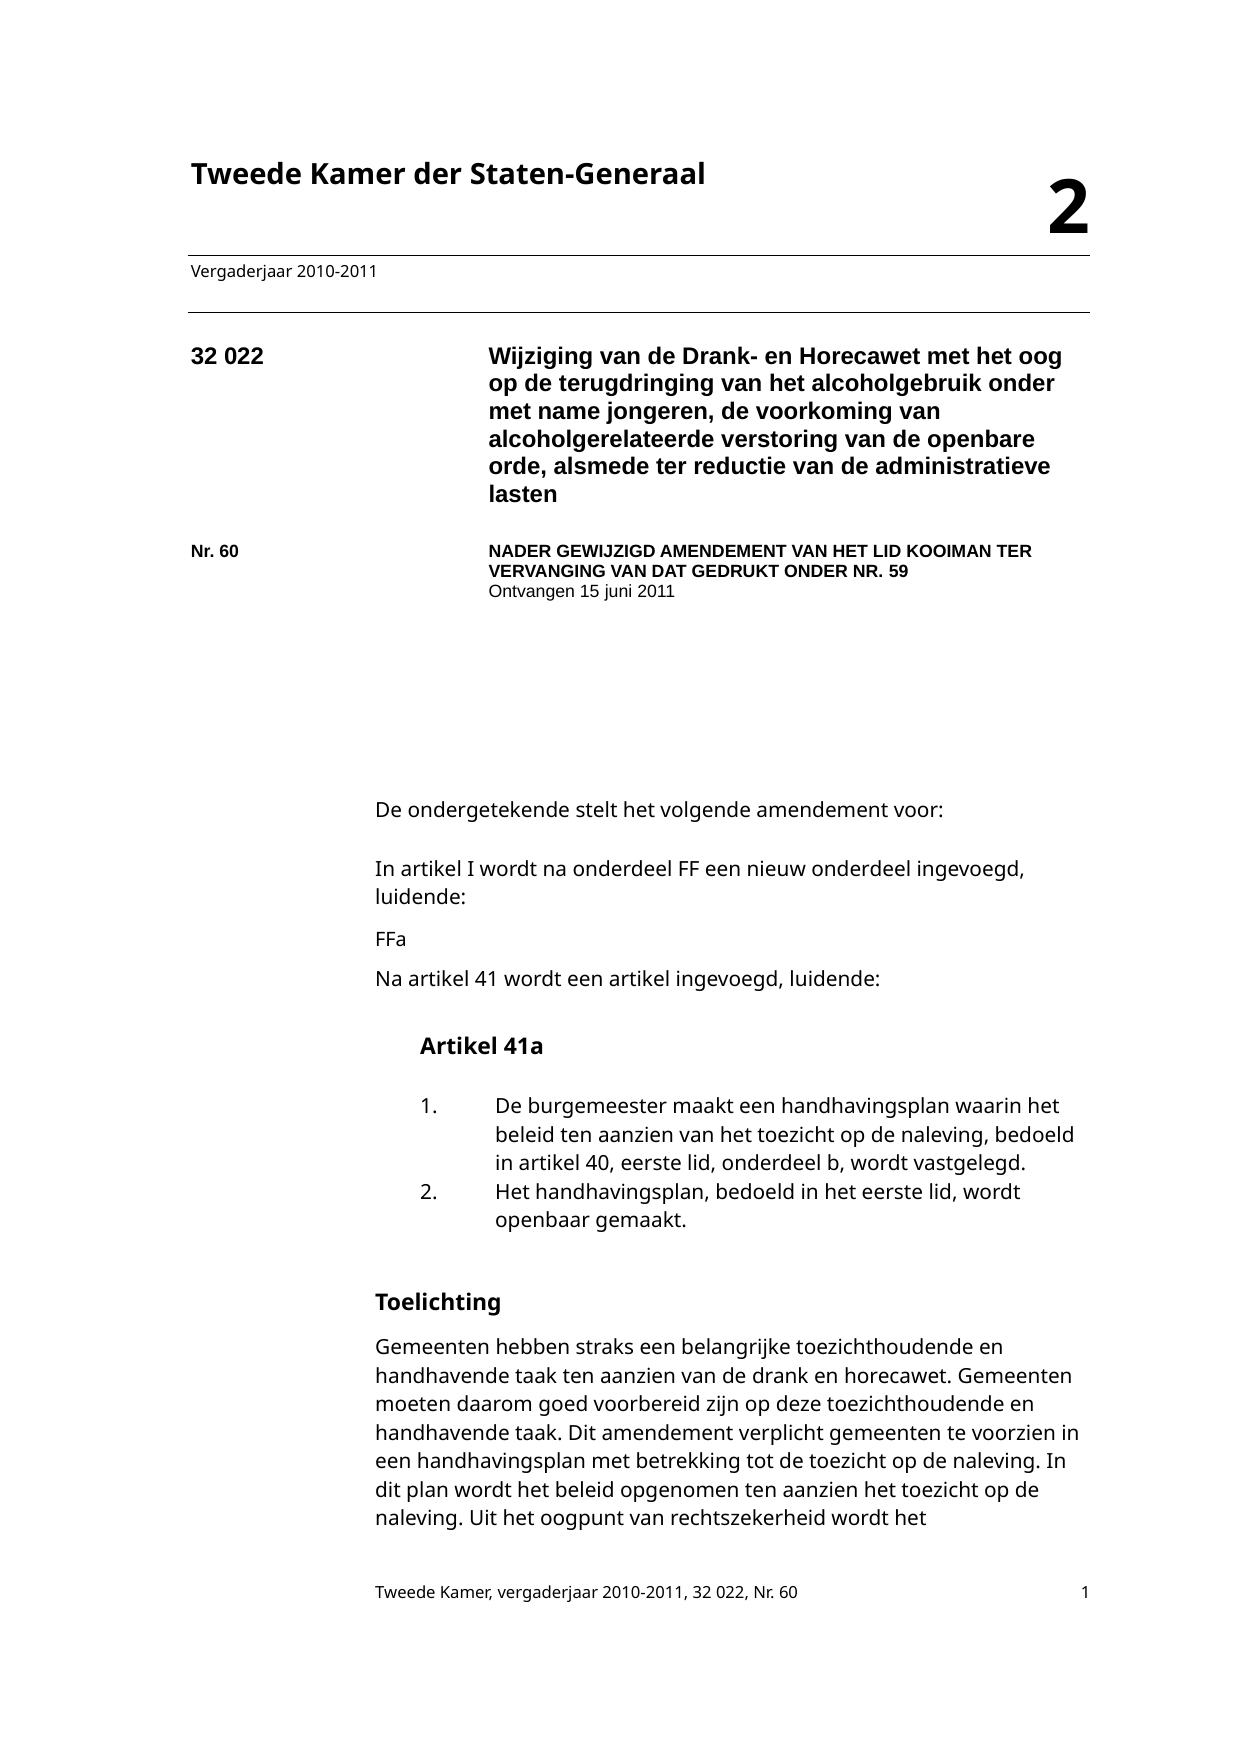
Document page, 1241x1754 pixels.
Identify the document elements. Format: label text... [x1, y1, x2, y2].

text In artikel I wordt na onderdeel FF een nieuw onderdeel ingevoegd, luidende: [375, 854, 1090, 911]
subtitle Artikel 41a [420, 1030, 1090, 1062]
text De ondergetekende stelt het volgende amendement voor: [375, 795, 1090, 824]
table_cell Vergaderjaar 2010-2011 [188, 256, 485, 312]
text FFa [375, 926, 1090, 953]
table_cell [485, 313, 1090, 339]
table_cell 32 022 [188, 339, 485, 537]
table_header Tweede Kamer der Staten-Generaal [188, 150, 909, 255]
list De burgemeester maakt een handhavingsplan waarin het beleid ten aanzien van het toezicht op de naleving, bedoeld in artikel 40, eerste lid, onderdeel b, wordt vastgelegd. [420, 1092, 1090, 1177]
text Na artikel 41 wordt een artikel ingevoegd, luidende: [375, 964, 1090, 993]
table_cell [188, 313, 485, 339]
list Het handhavingsplan, bedoeld in het eerste lid, wordt openbaar gemaakt. [420, 1177, 1090, 1234]
table_cell [485, 256, 1090, 312]
table_cell Wijziging van de Drank- en Horecawet met het oog op de terugdringing van het alcoholgebruik onder met name jongeren, de voorkoming van alcoholgerelateerde verstoring van de openbare orde, alsmede ter reductie van de administratieve lasten [485, 339, 1090, 537]
subtitle Toelichting [375, 1286, 1090, 1317]
table_cell Nr. 60 [188, 538, 485, 677]
text Gemeenten hebben straks een belangrijke toezichthoudende en handhavende taak ten aanzien van de drank en horecawet. Gemeenten moeten daarom goed voorbereid zijn op deze toezichthoudende en handhavende taak. Dit amendement verplicht gemeenten te voorzien in een handhavingsplan met betrekking tot de toezicht op de naleving. In dit plan wordt het beleid opgenomen ten aanzien het toezicht op de naleving. Uit het oogpunt van rechtszekerheid wordt het [375, 1332, 1090, 1532]
table_cell NADER GEWIJZIGD AMENDEMENT VAN HET LID KOOIMAN TER VERVANGING VAN DAT GEDRUKT ONDER NR. 59 Ontvangen 15 juni 2011 [485, 538, 1090, 677]
table_header 2 [910, 150, 1090, 255]
